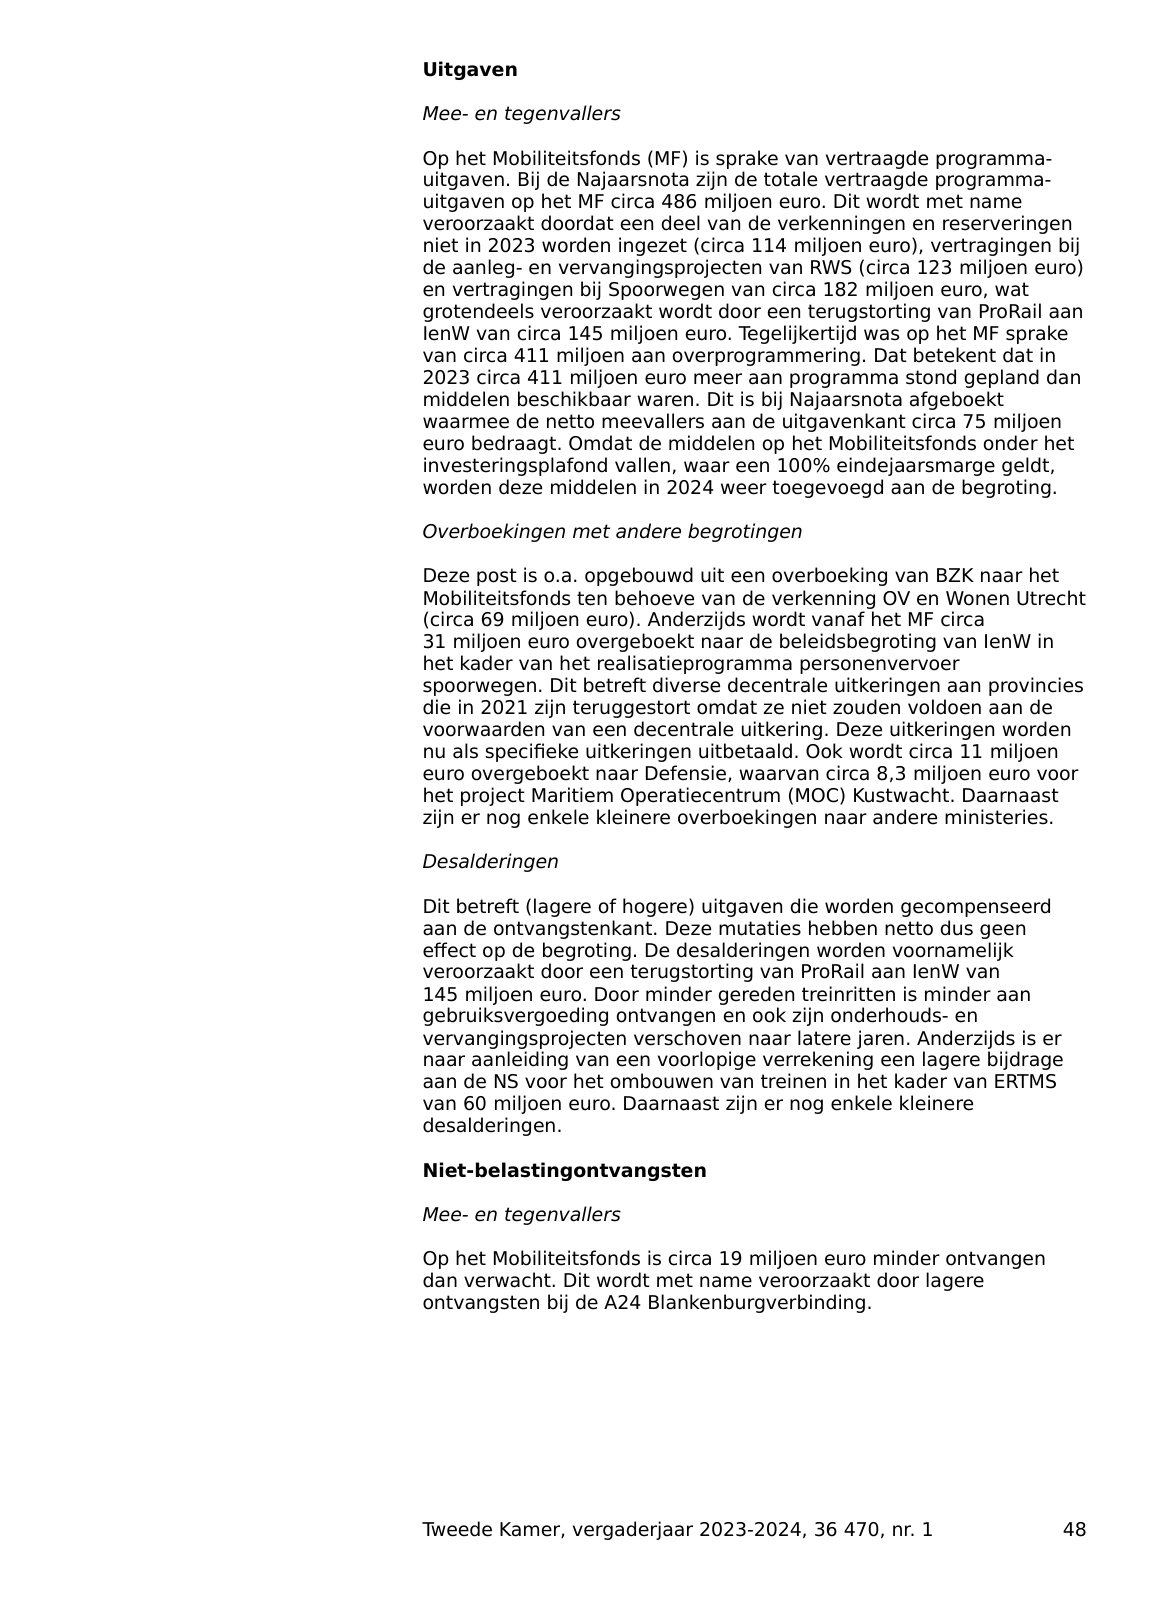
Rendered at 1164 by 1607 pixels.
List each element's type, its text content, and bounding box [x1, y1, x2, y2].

subtitle Uitgaven [422, 59, 1087, 81]
text Dit betreft (lagere of hogere) uitgaven die worden gecompenseerd aan de ontvangstenkant. Deze mutaties hebben netto dus geen effect op de begroting. De desalderingen worden voornamelijk veroorzaakt door een terugstorting van ProRail aan IenW van 145 miljoen euro. Door minder gereden treinritten is minder aan gebruiksvergoeding ontvangen en ook zijn onderhouds- en vervangingsprojecten verschoven naar latere jaren. Anderzijds is er naar aanleiding van een voorlopige verrekening een lagere bijdrage aan de NS voor het ombouwen van treinen in het kader van ERTMS van 60 miljoen euro. Daarnaast zijn er nog enkele kleinere desalderingen. [422, 896, 1087, 1137]
text Op het Mobiliteitsfonds (MF) is sprake van vertraagde programma-uitgaven. Bij de Najaarsnota zijn de totale vertraagde programma-uitgaven op het MF circa 486 miljoen euro. Dit wordt met name veroorzaakt doordat een deel van de verkenningen en reserveringen niet in 2023 worden ingezet (circa 114 miljoen euro), vertragingen bij de aanleg- en vervangingsprojecten van RWS (circa 123 miljoen euro) en vertragingen bij Spoorwegen van circa 182 miljoen euro, wat grotendeels veroorzaakt wordt door een terugstorting van ProRail aan IenW van circa 145 miljoen euro. Tegelijkertijd was op het MF sprake van circa 411 miljoen aan overprogrammering. Dat betekent dat in 2023 circa 411 miljoen euro meer aan programma stond gepland dan middelen beschikbaar waren. Dit is bij Najaarsnota afgeboekt waarmee de netto meevallers aan de uitgavenkant circa 75 miljoen euro bedraagt. Omdat de middelen op het Mobiliteitsfonds onder het investeringsplafond vallen, waar een 100% eindejaarsmarge geldt, worden deze middelen in 2024 weer toegevoegd aan de begroting. [422, 147, 1087, 499]
subtitle Mee- en tegenvallers [422, 1204, 1087, 1226]
subtitle Desalderingen [422, 851, 1087, 873]
subtitle Niet-belastingontvangsten [422, 1159, 1087, 1181]
subtitle Overboekingen met andere begrotingen [422, 521, 1087, 543]
text Deze post is o.a. opgebouwd uit een overboeking van BZK naar het Mobiliteitsfonds ten behoeve van de verkenning OV en Wonen Utrecht (circa 69 miljoen euro). Anderzijds wordt vanaf het MF circa 31 miljoen euro overgeboekt naar de beleidsbegroting van IenW in het kader van het realisatieprogramma personenvervoer spoorwegen. Dit betreft diverse decentrale uitkeringen aan provincies die in 2021 zijn teruggestort omdat ze niet zouden voldoen aan de voorwaarden van een decentrale uitkering. Deze uitkeringen worden nu als specifieke uitkeringen uitbetaald. Ook wordt circa 11 miljoen euro overgeboekt naar Defensie, waarvan circa 8,3 miljoen euro voor het project Maritiem Operatiecentrum (MOC) Kustwacht. Daarnaast zijn er nog enkele kleinere overboekingen naar andere ministeries. [422, 565, 1087, 829]
subtitle Mee- en tegenvallers [422, 103, 1087, 125]
text Op het Mobiliteitsfonds is circa 19 miljoen euro minder ontvangen dan verwacht. Dit wordt met name veroorzaakt door lagere ontvangsten bij de A24 Blankenburgverbinding. [422, 1248, 1087, 1314]
